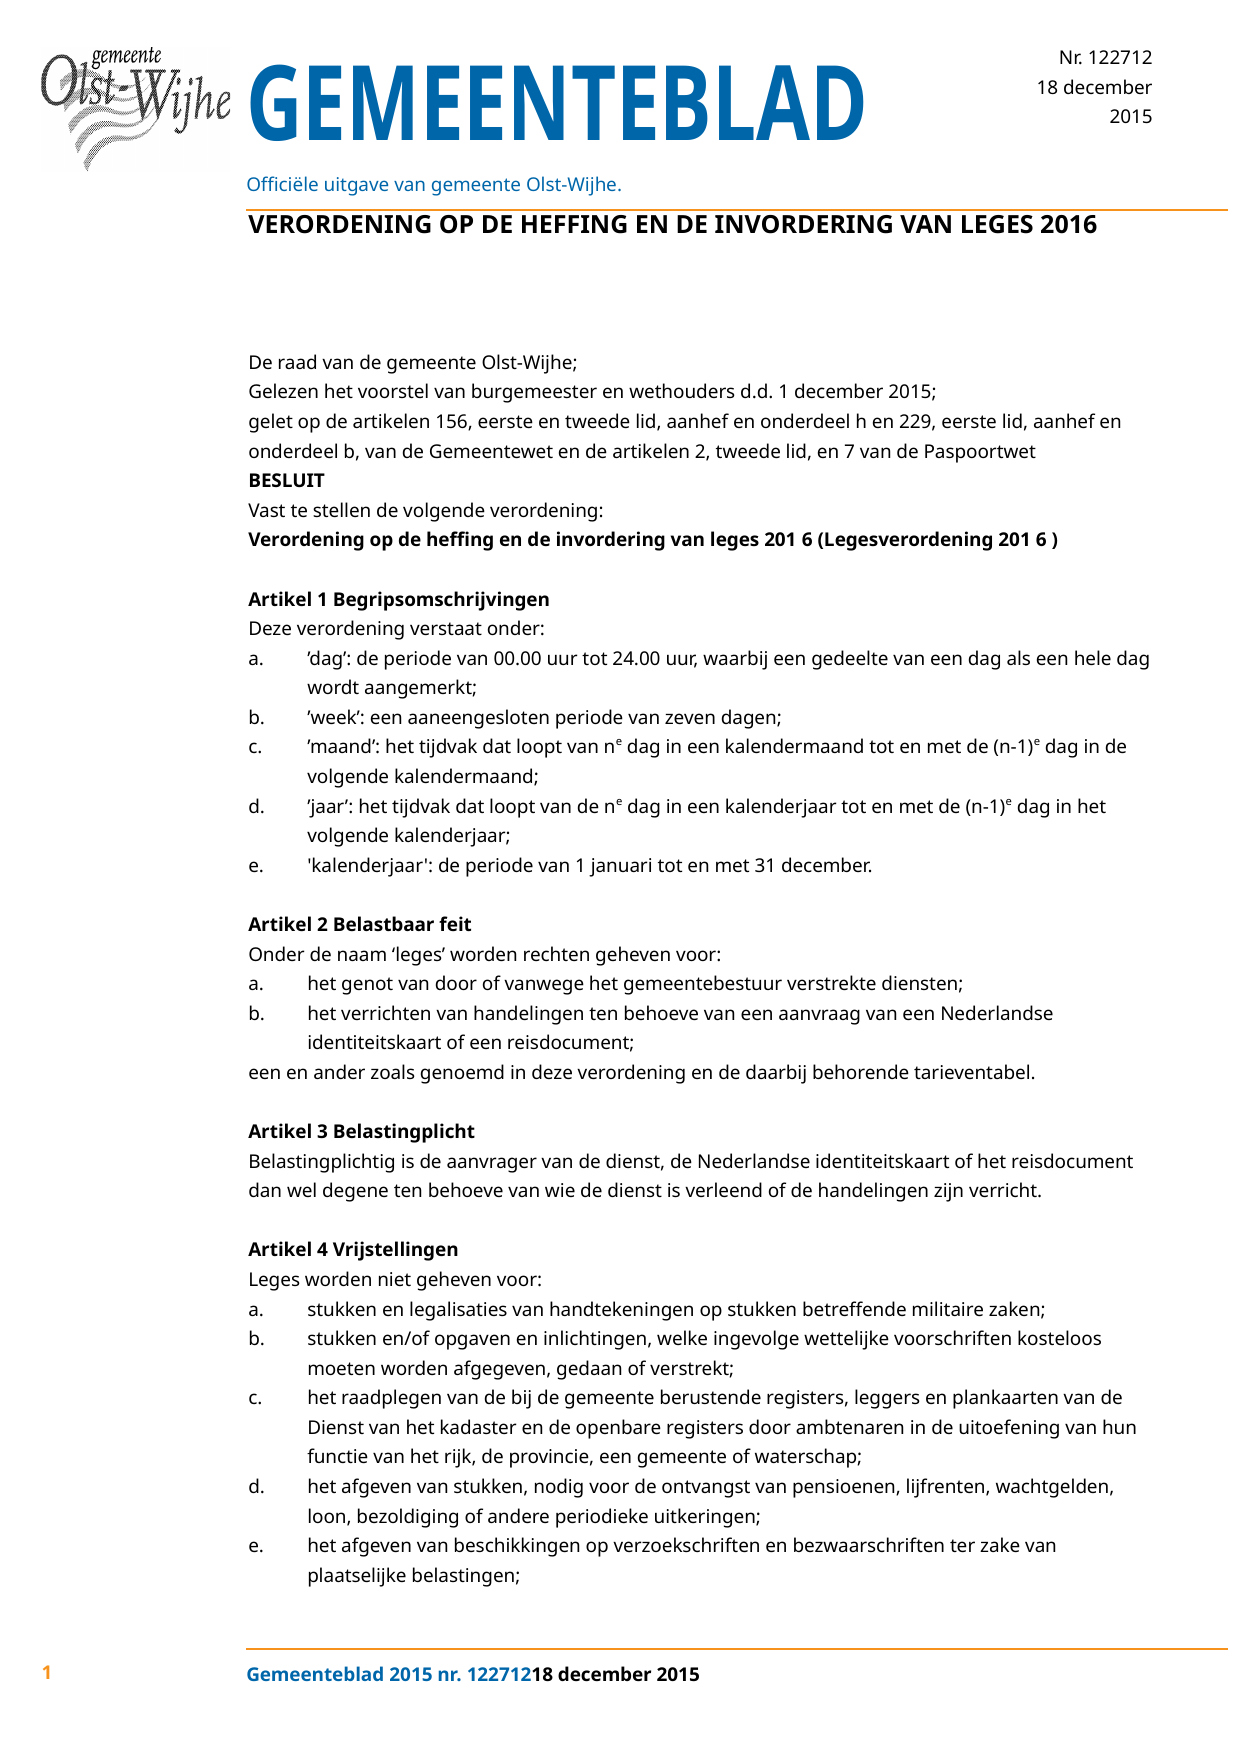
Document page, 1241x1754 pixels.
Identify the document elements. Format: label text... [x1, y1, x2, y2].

text VERORDENING OP DE HEFFING EN DE INVORDERING VAN LEGES 2016 [248, 211, 1152, 241]
list ’week’: een aaneengesloten periode van zeven dagen; [248, 704, 1152, 730]
text Onder de naam ‘leges’ worden rechten geheven voor: [248, 941, 1152, 967]
text Leges worden niet geheven voor: [248, 1266, 1152, 1292]
list het verrichten van handelingen ten behoeve van een aanvraag van een Nederlandse identiteitskaart of een reisdocument; [248, 1000, 1152, 1055]
text Gelezen het voorstel van burgemeester en wethouders d.d. 1 december 2015; [248, 379, 1152, 404]
text een en ander zoals genoemd in deze verordening en de daarbij behorende tarieventabel. [248, 1059, 1152, 1085]
picture [41, 47, 231, 172]
list stukken en/of opgaven en inlichtingen, welke ingevolge wettelijke voorschriften kosteloos moeten worden afgegeven, gedaan of verstrekt; [248, 1325, 1152, 1381]
list 'kalenderjaar': de periode van 1 januari tot en met 31 december. [248, 852, 1152, 878]
text Artikel 3 Belastingplicht [248, 1118, 1152, 1144]
text De raad van de gemeente Olst-Wijhe; [248, 349, 1152, 375]
text Vast te stellen de volgende verordening: [248, 497, 1152, 523]
text Artikel 4 Vrijstellingen [248, 1237, 1152, 1262]
list ’dag’: de periode van 00.00 uur tot 24.00 uur, waarbij een gedeelte van een dag als een hele dag wordt aangemerkt; [248, 645, 1152, 700]
text Artikel 1 Begripsomschrijvingen [248, 586, 1152, 612]
list het afgeven van stukken, nodig voor de ontvangst van pensioenen, lijfrenten, wachtgelden, loon, bezoldiging of andere periodieke uitkeringen; [248, 1473, 1152, 1529]
list het genot van door of vanwege het gemeentebestuur verstrekte diensten; [248, 970, 1152, 996]
list ’jaar’: het tijdvak dat loopt van de ne dag in een kalenderjaar tot en met de (n-1)e dag in het volgende kalenderjaar; [248, 793, 1152, 848]
text Deze verordening verstaat onder: [248, 615, 1152, 641]
list stukken en legalisaties van handtekeningen op stukken betreffende militaire zaken; [248, 1296, 1152, 1322]
list het afgeven van beschikkingen op verzoekschriften en bezwaarschriften ter zake van plaatselijke belastingen; [248, 1532, 1152, 1588]
text gelet op de artikelen 156, eerste en tweede lid, aanhef en onderdeel h en 229, eerste lid, aanhef en onderdeel b, van de Gemeentewet en de artikelen 2, tweede lid, en 7 van de Paspoortwet [248, 408, 1152, 464]
list ’maand’: het tijdvak dat loopt van ne dag in een kalendermaand tot en met de (n-1)e dag in de volgende kalendermaand; [248, 734, 1152, 789]
text Artikel 2 Belastbaar feit [248, 911, 1152, 937]
text Belastingplichtig is de aanvrager van de dienst, de Nederlandse identiteitskaart of het reisdocument dan wel degene ten behoeve van wie de dienst is verleend of de handelingen zijn verricht. [248, 1148, 1152, 1203]
text Verordening op de heffing en de invordering van leges 201 6 (Legesverordening 201 6 ) [248, 527, 1152, 552]
text BESLUIT [248, 467, 1152, 493]
list het raadplegen van de bij de gemeente berustende registers, leggers en plankaarten van de Dienst van het kadaster en de openbare registers door ambtenaren in de uitoefening van hun functie van het rijk, de provincie, een gemeente of waterschap; [248, 1384, 1152, 1469]
